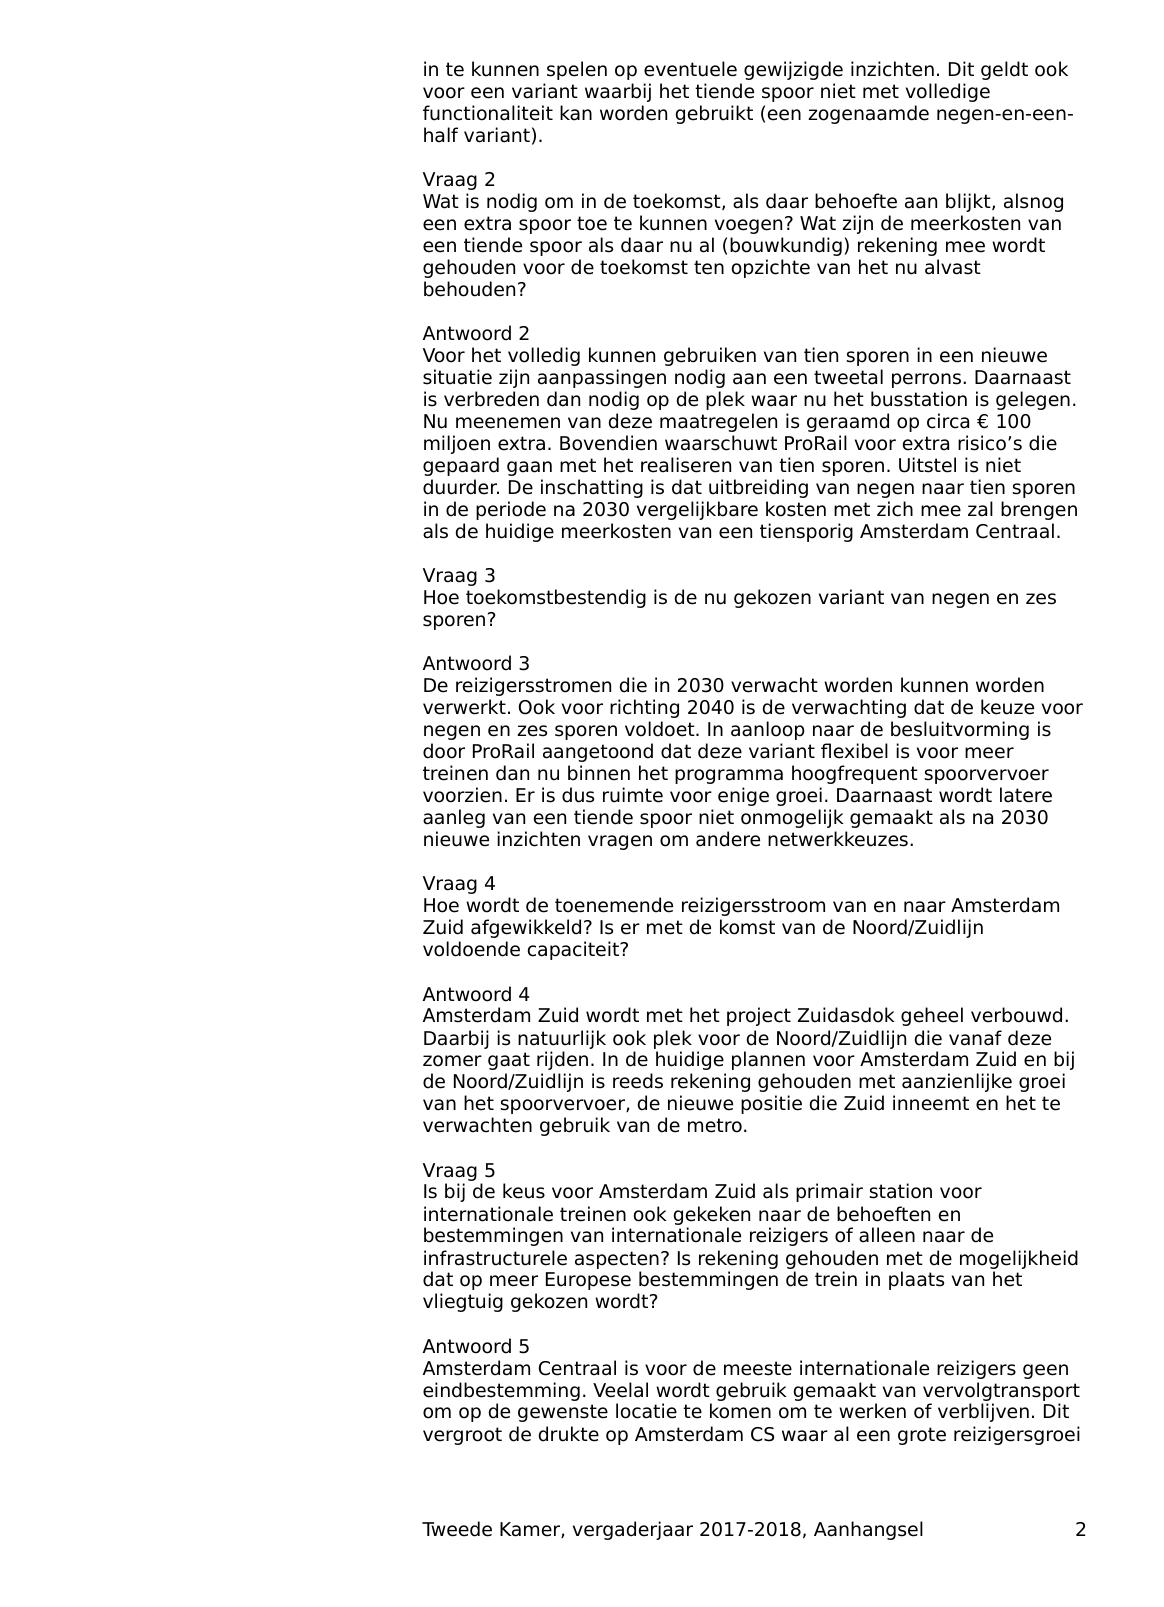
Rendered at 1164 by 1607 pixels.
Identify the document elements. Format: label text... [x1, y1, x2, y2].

text Vraag 5 [422, 1159, 1087, 1181]
text Is bij de keus voor Amsterdam Zuid als primair station voor internationale treinen ook gekeken naar de behoeften en bestemmingen van internationale reizigers of alleen naar de infrastructurele aspecten? Is rekening gehouden met de mogelijkheid dat op meer Europese bestemmingen de trein in plaats van het vliegtuig gekozen wordt? [422, 1181, 1087, 1313]
text Amsterdam Zuid wordt met het project Zuidasdok geheel verbouwd. Daarbij is natuurlijk ook plek voor de Noord/Zuidlijn die vanaf deze zomer gaat rijden. In de huidige plannen voor Amsterdam Zuid en bij de Noord/Zuidlijn is reeds rekening gehouden met aanzienlijke groei van het spoorvervoer, de nieuwe positie die Zuid inneemt en het te verwachten gebruik van de metro. [422, 1005, 1087, 1137]
text Voor het volledig kunnen gebruiken van tien sporen in een nieuwe situatie zijn aanpassingen nodig aan een tweetal perrons. Daarnaast is verbreden dan nodig op de plek waar nu het busstation is gelegen. Nu meenemen van deze maatregelen is geraamd op circa € 100 miljoen extra. Bovendien waarschuwt ProRail voor extra risico’s die gepaard gaan met het realiseren van tien sporen. Uitstel is niet duurder. De inschatting is dat uitbreiding van negen naar tien sporen in de periode na 2030 vergelijkbare kosten met zich mee zal brengen als de huidige meerkosten van een tiensporig Amsterdam Centraal. [422, 345, 1087, 543]
text Vraag 3 [422, 565, 1087, 587]
text Wat is nodig om in de toekomst, als daar behoefte aan blijkt, alsnog een extra spoor toe te kunnen voegen? Wat zijn de meerkosten van een tiende spoor als daar nu al (bouwkundig) rekening mee wordt gehouden voor de toekomst ten opzichte van het nu alvast behouden? [422, 191, 1087, 301]
text Hoe wordt de toenemende reizigersstroom van en naar Amsterdam Zuid afgewikkeld? Is er met de komst van de Noord/Zuidlijn voldoende capaciteit? [422, 895, 1087, 961]
text Antwoord 5 [422, 1336, 1087, 1357]
text De reizigersstromen die in 2030 verwacht worden kunnen worden verwerkt. Ook voor richting 2040 is de verwachting dat de keuze voor negen en zes sporen voldoet. In aanloop naar de besluitvorming is door ProRail aangetoond dat deze variant flexibel is voor meer treinen dan nu binnen het programma hoogfrequent spoorvervoer voorzien. Er is dus ruimte voor enige groei. Daarnaast wordt latere aanleg van een tiende spoor niet onmogelijk gemaakt als na 2030 nieuwe inzichten vragen om andere netwerkkeuzes. [422, 675, 1087, 851]
text Antwoord 2 [422, 323, 1087, 345]
text Antwoord 4 [422, 983, 1087, 1005]
text Vraag 2 [422, 169, 1087, 191]
text Hoe toekomstbestendig is de nu gekozen variant van negen en zes sporen? [422, 587, 1087, 631]
text Amsterdam Centraal is voor de meeste internationale reizigers geen eindbestemming. Veelal wordt gebruik gemaakt van vervolgtransport om op de gewenste locatie te komen om te werken of verblijven. Dit vergroot de drukte op Amsterdam CS waar al een grote reizigersgroei [422, 1357, 1087, 1445]
text Vraag 4 [422, 873, 1087, 895]
text Antwoord 3 [422, 653, 1087, 675]
text in te kunnen spelen op eventuele gewijzigde inzichten. Dit geldt ook voor een variant waarbij het tiende spoor niet met volledige functionaliteit kan worden gebruikt (een zogenaamde negen-en-een-half variant). [422, 59, 1087, 147]
